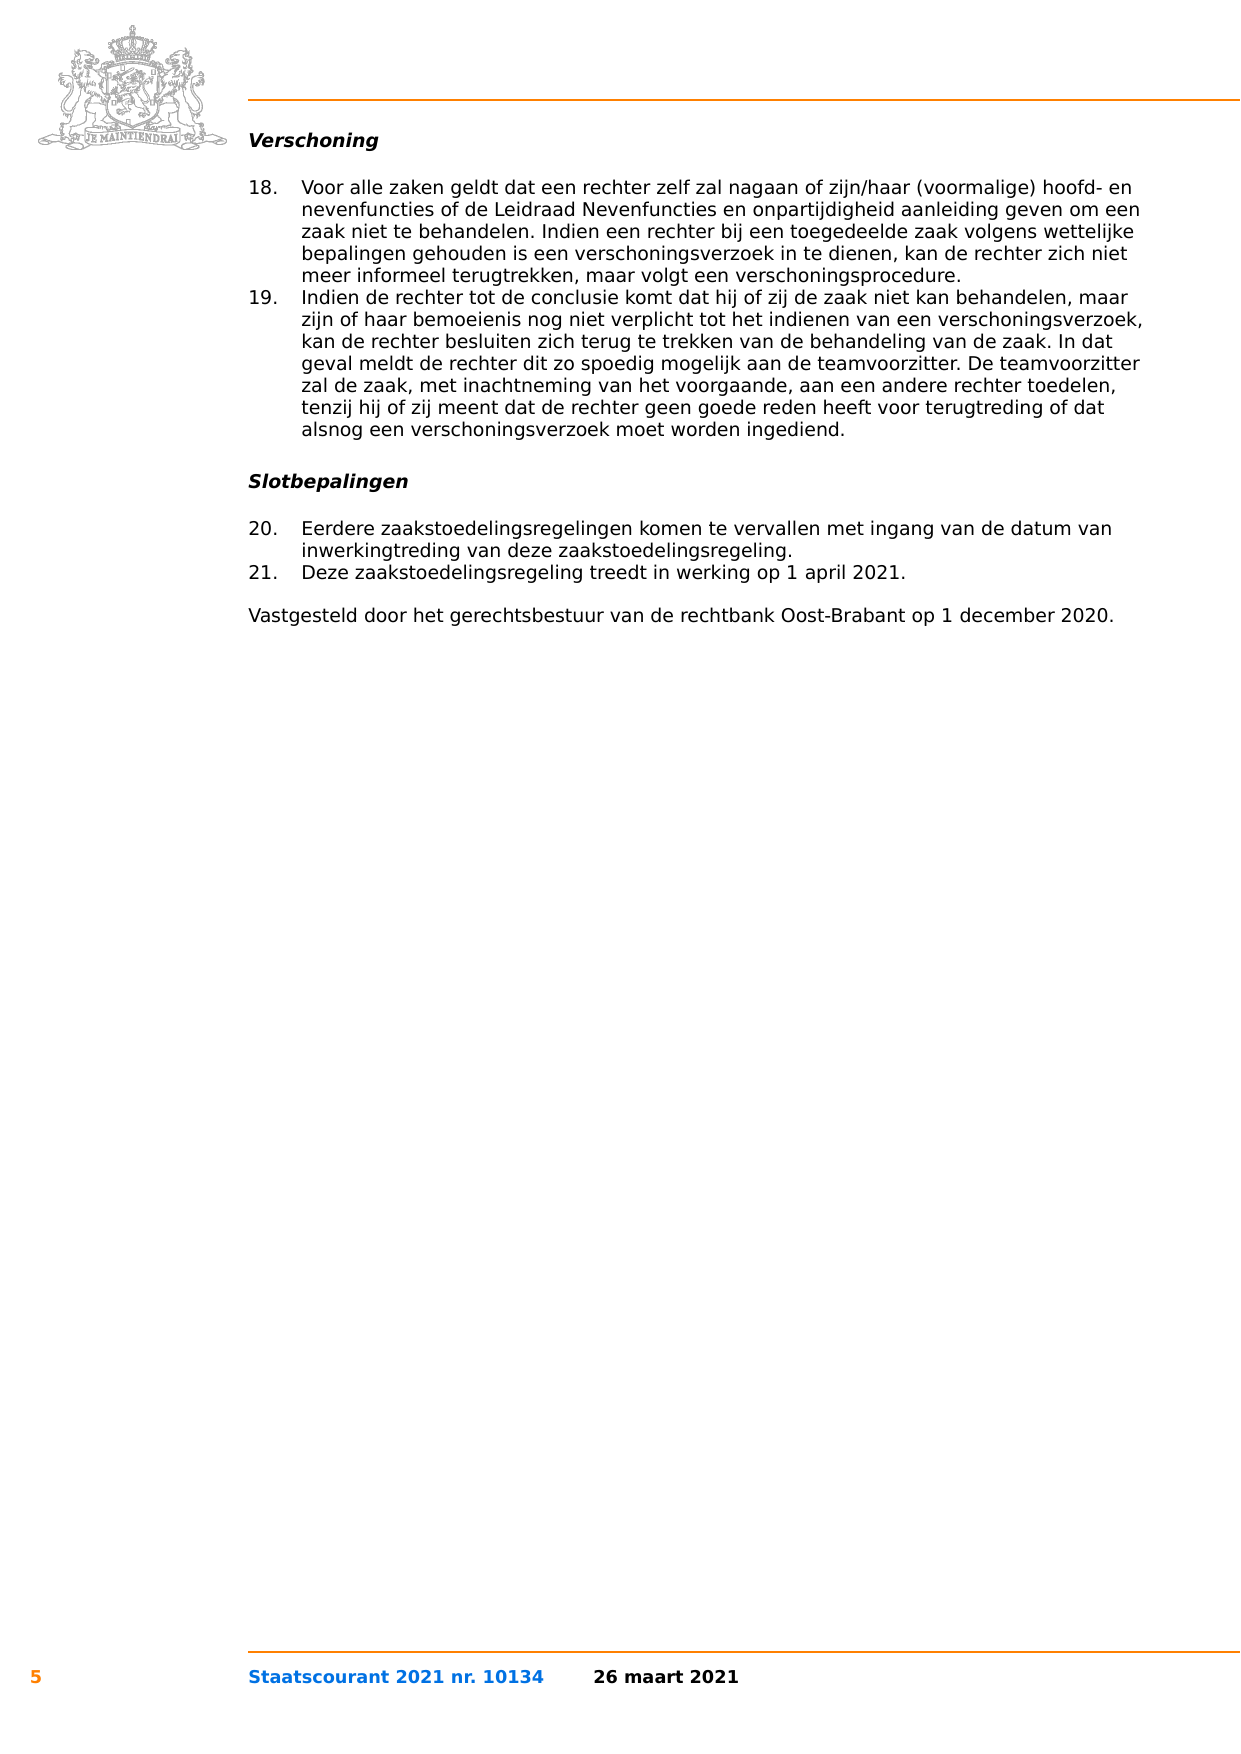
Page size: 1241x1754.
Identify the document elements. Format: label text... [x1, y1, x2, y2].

text 18. Voor alle zaken geldt dat een rechter zelf zal nagaan of zijn/haar (voormalige) hoofd- en nevenfuncties of de Leidraad Nevenfuncties en onpartijdigheid aanleiding geven om een zaak niet te behandelen. Indien een rechter bij een toegedeelde zaak volgens wettelijke bepalingen gehouden is een verschoningsverzoek in te dienen, kan de rechter zich niet meer informeel terugtrekken, maar volgt een verschoningsprocedure. [248, 177, 1163, 287]
subtitle Slotbepalingen [248, 471, 1163, 493]
text Vastgesteld door het gerechtsbestuur van de rechtbank Oost-Brabant op 1 december 2020. [248, 605, 1163, 627]
picture [38, 25, 227, 150]
subtitle Verschoning [248, 130, 1163, 152]
text 19. Indien de rechter tot de conclusie komt dat hij of zij de zaak niet kan behandelen, maar zijn of haar bemoeienis nog niet verplicht tot het indienen van een verschoningsverzoek, kan de rechter besluiten zich terug te trekken van de behandeling van de zaak. In dat geval meldt de rechter dit zo spoedig mogelijk aan de teamvoorzitter. De teamvoorzitter zal de zaak, met inachtneming van het voorgaande, aan een andere rechter toedelen, tenzij hij of zij meent dat de rechter geen goede reden heeft voor terugtreding of dat alsnog een verschoningsverzoek moet worden ingediend. [248, 287, 1163, 441]
text 21. Deze zaakstoedelingsregeling treedt in werking op 1 april 2021. [248, 562, 1163, 583]
text 20. Eerdere zaakstoedelingsregelingen komen te vervallen met ingang van de datum van inwerkingtreding van deze zaakstoedelingsregeling. [248, 518, 1163, 562]
